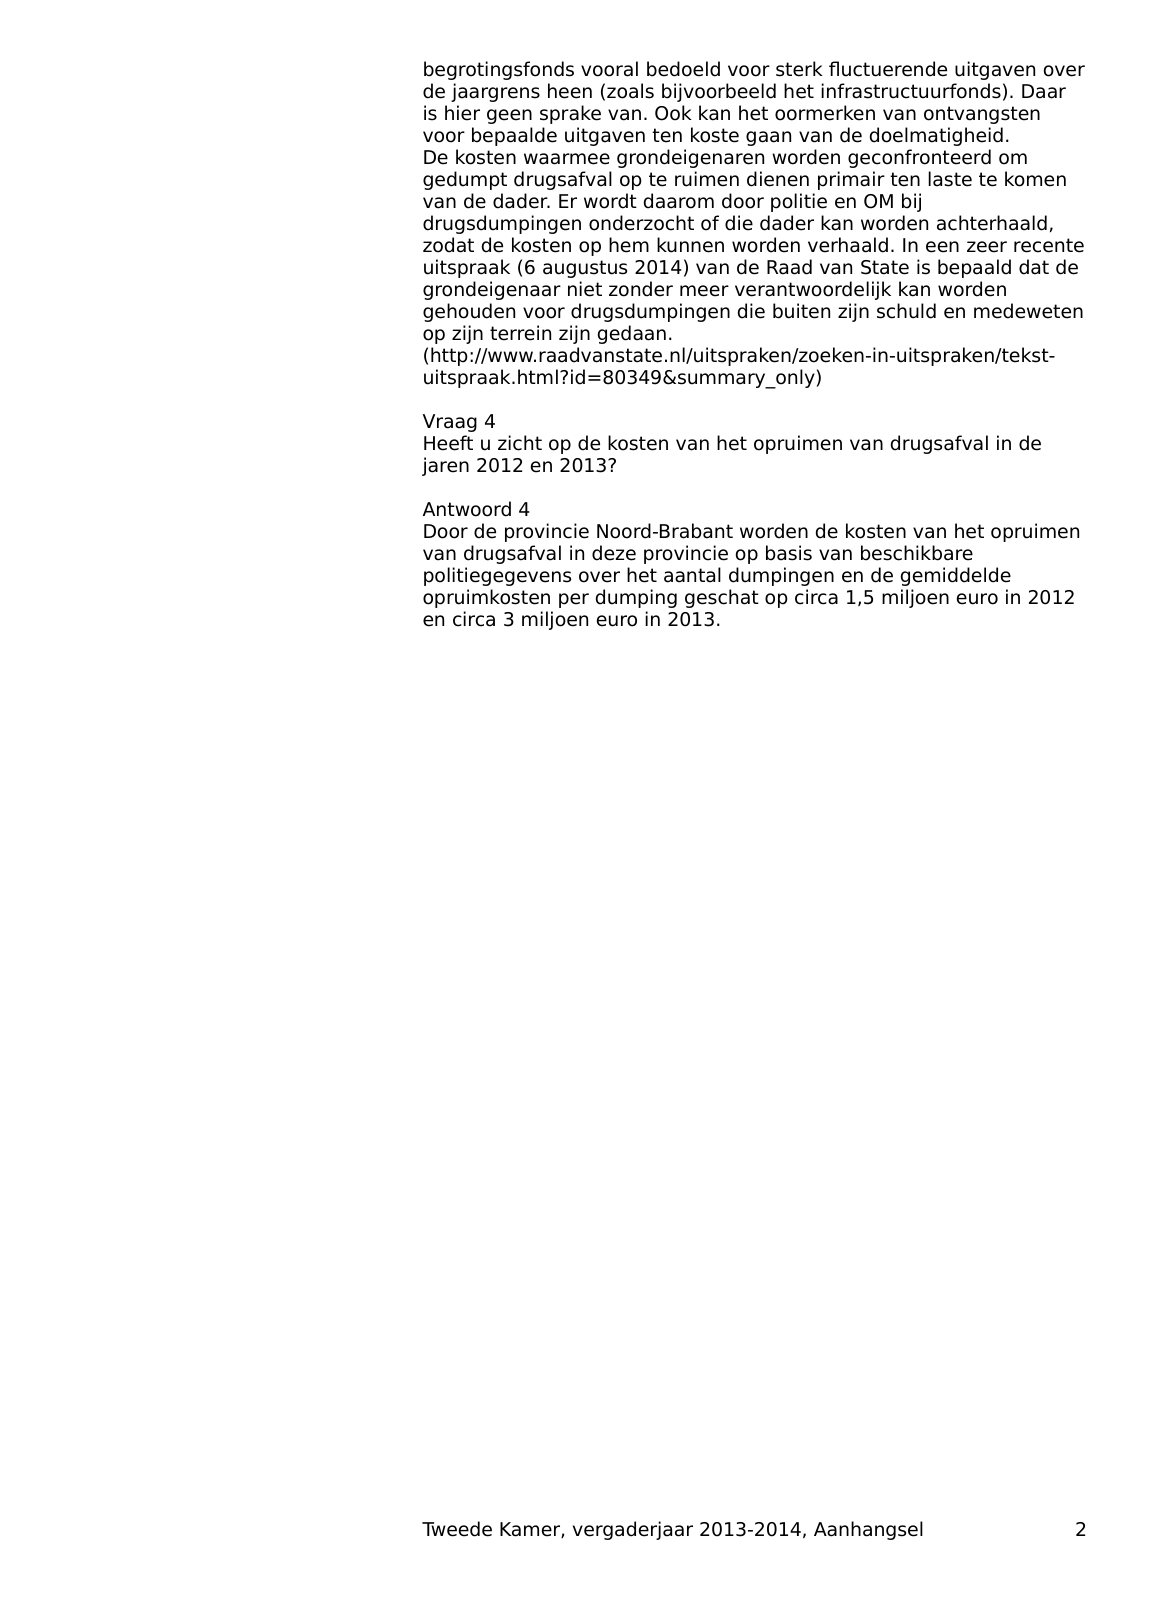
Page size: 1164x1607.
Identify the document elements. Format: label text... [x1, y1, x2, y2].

text begrotingsfonds vooral bedoeld voor sterk fluctuerende uitgaven over de jaargrens heen (zoals bijvoorbeeld het infrastructuurfonds). Daar is hier geen sprake van. Ook kan het oormerken van ontvangsten voor bepaalde uitgaven ten koste gaan van de doelmatigheid. [422, 59, 1087, 147]
text Vraag 4 [422, 411, 1087, 433]
text Heeft u zicht op de kosten van het opruimen van drugsafval in de jaren 2012 en 2013? [422, 433, 1087, 477]
text De kosten waarmee grondeigenaren worden geconfronteerd om gedumpt drugsafval op te ruimen dienen primair ten laste te komen van de dader. Er wordt daarom door politie en OM bij drugsdumpingen onderzocht of die dader kan worden achterhaald, zodat de kosten op hem kunnen worden verhaald. In een zeer recente uitspraak (6 augustus 2014) van de Raad van State is bepaald dat de grondeigenaar niet zonder meer verantwoordelijk kan worden gehouden voor drugsdumpingen die buiten zijn schuld en medeweten op zijn terrein zijn gedaan. (http://www.raadvanstate.nl/uitspraken/zoeken-in-uitspraken/tekst-uitspraak.html?id=80349&summary_only) [422, 147, 1087, 389]
text Antwoord 4 [422, 499, 1087, 521]
text Door de provincie Noord-Brabant worden de kosten van het opruimen van drugsafval in deze provincie op basis van beschikbare politiegegevens over het aantal dumpingen en de gemiddelde opruimkosten per dumping geschat op circa 1,5 miljoen euro in 2012 en circa 3 miljoen euro in 2013. [422, 521, 1087, 631]
